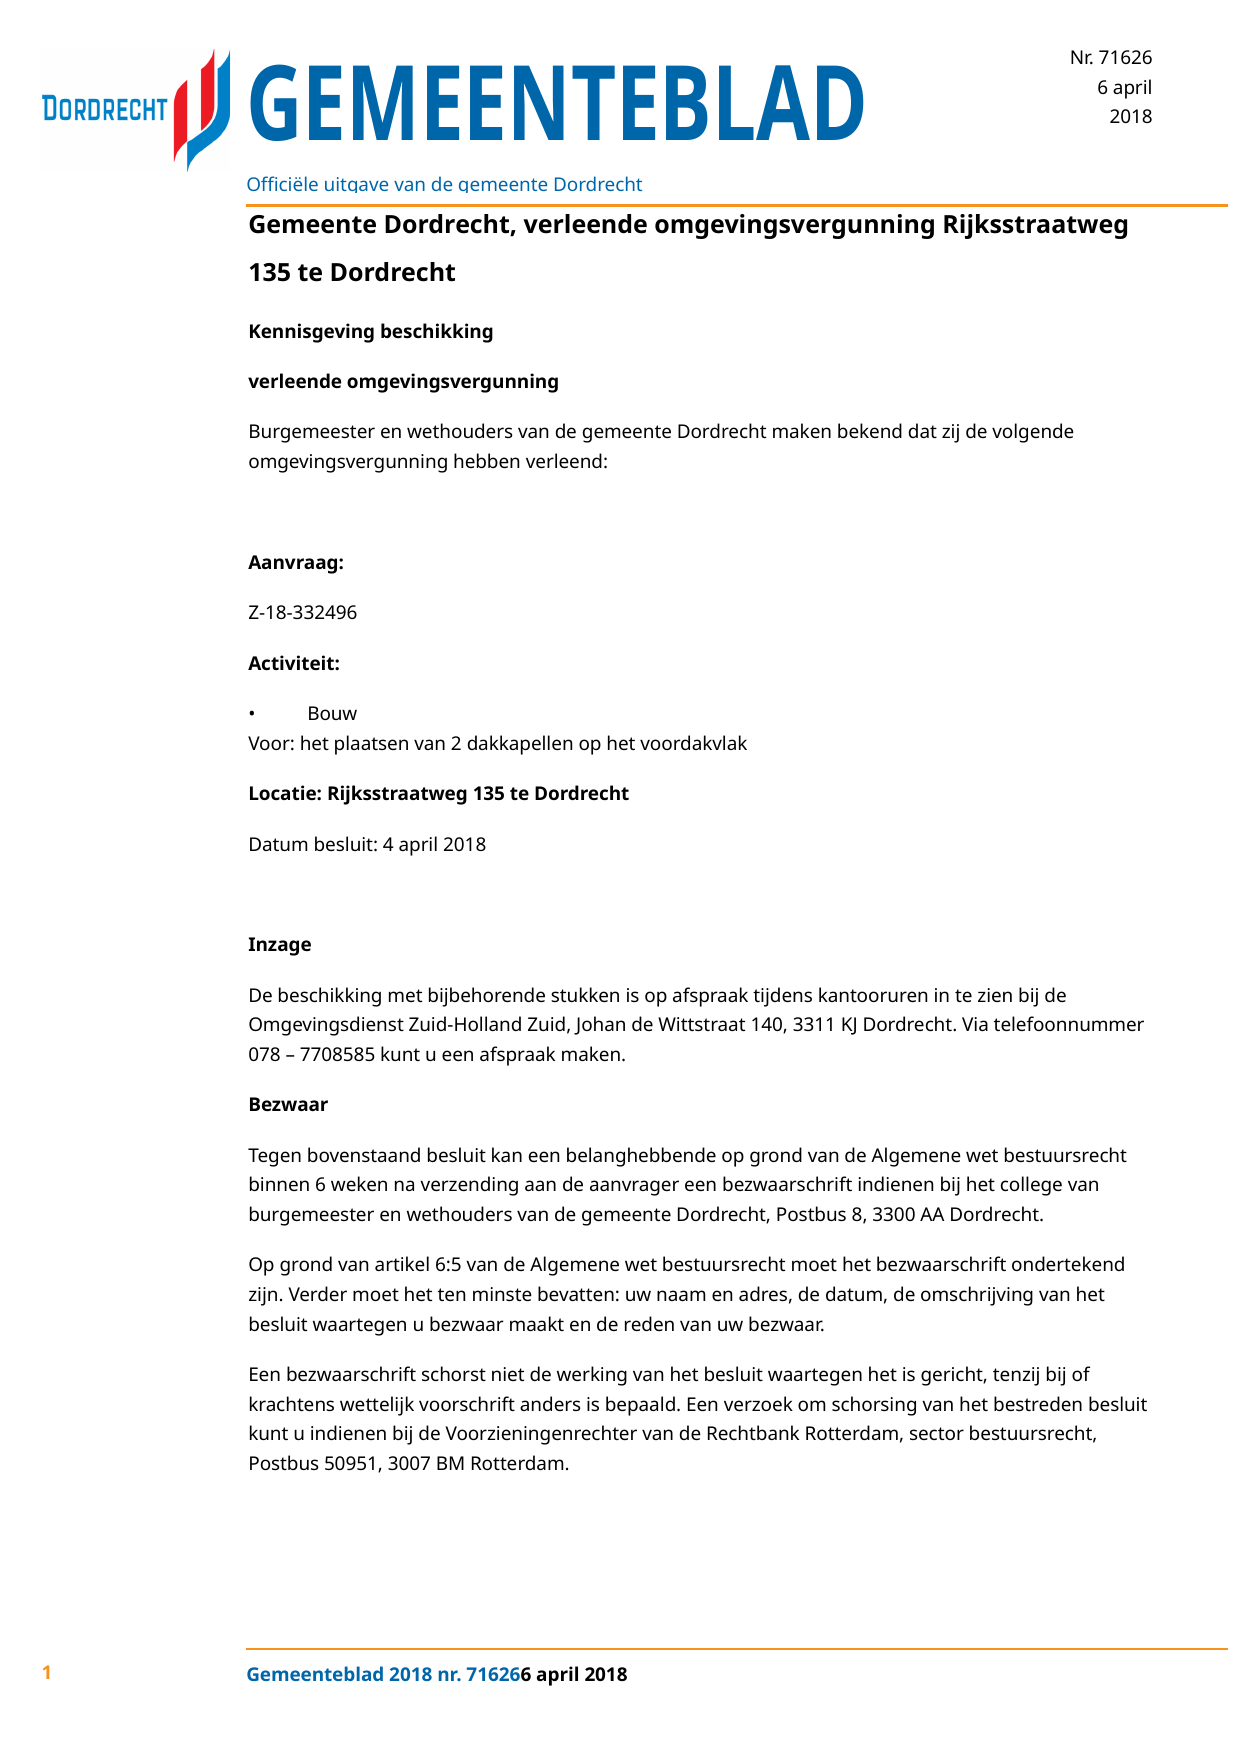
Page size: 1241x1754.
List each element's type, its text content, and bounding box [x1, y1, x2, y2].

text Kennisgeving beschikking [248, 318, 1152, 344]
text Activiteit: [248, 650, 1152, 676]
picture [41, 47, 231, 172]
text Bezwaar [248, 1092, 1152, 1117]
text Op grond van artikel 6:5 van de Algemene wet bestuursrecht moet het bezwaarschrift ondertekend zijn. Verder moet het ten minste bevatten: uw naam en adres, de datum, de omschrijving van het besluit waartegen u bezwaar maakt en de reden van uw bezwaar. [248, 1252, 1152, 1337]
text Inzage [248, 932, 1152, 957]
text Burgemeester en wethouders van de gemeente Dordrecht maken bekend dat zij de volgende omgevingsvergunning hebben verleend: [248, 419, 1152, 474]
list Bouw [248, 700, 1152, 726]
text Voor: het plaatsen van 2 dakkapellen op het voordakvlak [248, 730, 1152, 756]
text Een bezwaarschrift schorst niet de werking van het besluit waartegen het is gericht, tenzij bij of krachtens wettelijk voorschrift anders is bepaald. Een verzoek om schorsing van het bestreden besluit kunt u indienen bij de Voorzieningenrechter van de Rechtbank Rotterdam, sector bestuursrecht, Postbus 50951, 3007 BM Rotterdam. [248, 1361, 1152, 1476]
text Z-18-332496 [248, 599, 1152, 625]
text De beschikking met bijbehorende stukken is op afspraak tijdens kantooruren in te zien bij de Omgevingsdienst Zuid-Holland Zuid, Johan de Wittstraat 140, 3311 KJ Dordrecht. Via telefoonnummer 078 – 7708585 kunt u een afspraak maken. [248, 982, 1152, 1067]
text Tegen bovenstaand besluit kan een belanghebbende op grond van de Algemene wet bestuursrecht binnen 6 weken na verzending aan de aanvrager een bezwaarschrift indienen bij het college van burgemeester en wethouders van de gemeente Dordrecht, Postbus 8, 3300 AA Dordrecht. [248, 1142, 1152, 1227]
text Datum besluit: 4 april 2018 [248, 831, 1152, 857]
text Gemeente Dordrecht, verleende omgevingsvergunning Rijksstraatweg 135 te Dordrecht [248, 207, 1152, 288]
text Locatie: Rijksstraatweg 135 te Dordrecht [248, 780, 1152, 806]
text verleende omgevingsvergunning [248, 368, 1152, 394]
text Aanvraag: [248, 549, 1152, 575]
